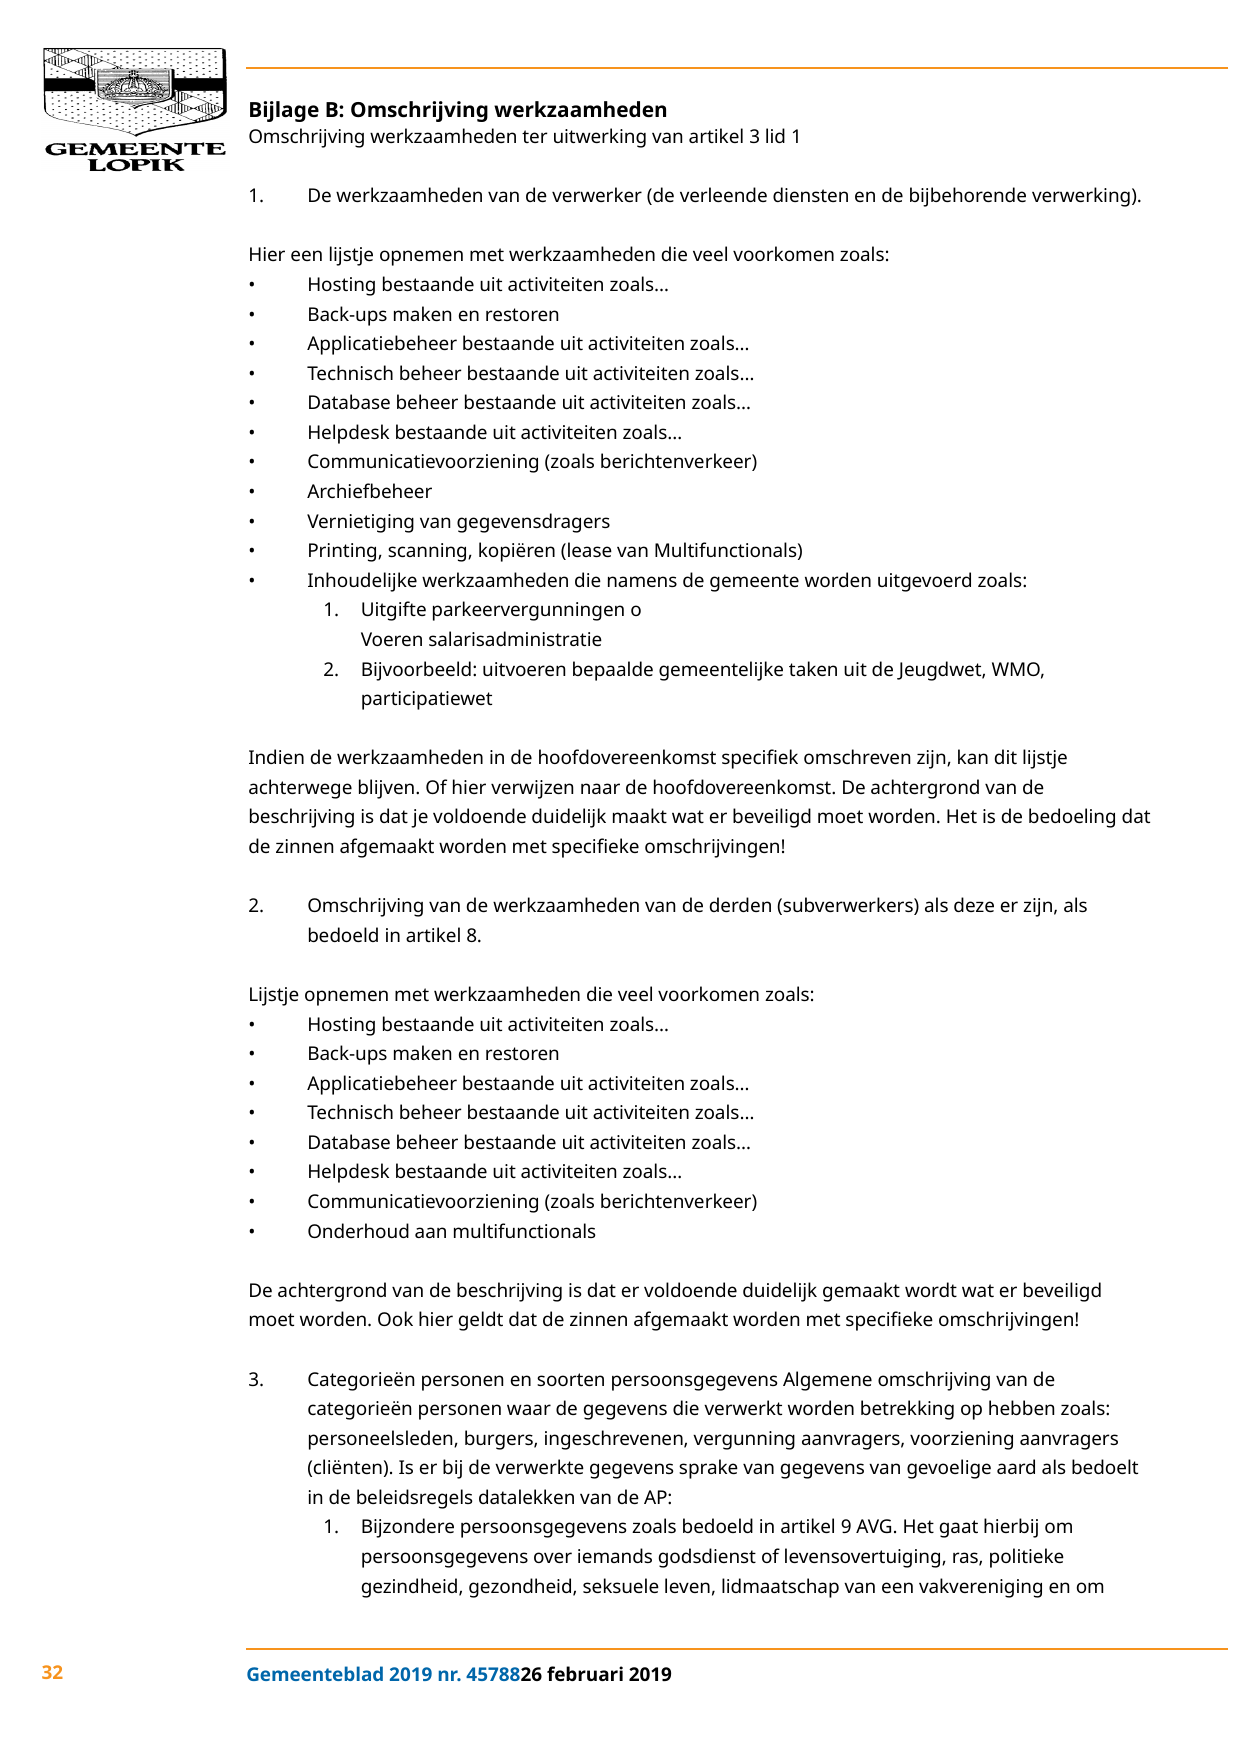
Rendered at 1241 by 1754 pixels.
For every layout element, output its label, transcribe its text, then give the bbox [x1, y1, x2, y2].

list Onderhoud aan multifunctionals [248, 1218, 1152, 1244]
list Helpdesk bestaande uit activiteiten zoals… [248, 419, 1152, 445]
list Back-ups maken en restoren [248, 301, 1152, 327]
list Voeren salarisadministratie [323, 626, 1152, 652]
list Communicatievoorziening (zoals berichtenverkeer) [248, 449, 1152, 474]
list Technisch beheer bestaande uit activiteiten zoals… [248, 1099, 1152, 1125]
list Archiefbeheer [248, 478, 1152, 504]
list Communicatievoorziening (zoals berichtenverkeer) [248, 1188, 1152, 1214]
text Bijlage B: Omschrijving werkzaamheden [248, 95, 1152, 123]
list Uitgifte parkeervergunningen o [323, 597, 1152, 622]
list Inhoudelijke werkzaamheden die namens de gemeente worden uitgevoerd zoals: [248, 567, 1152, 593]
list Applicatiebeheer bestaande uit activiteiten zoals… [248, 330, 1152, 356]
text Hier een lijstje opnemen met werkzaamheden die veel voorkomen zoals: [248, 242, 1152, 267]
list Omschrijving van de werkzaamheden van de derden (subverwerkers) als deze er zijn, als bedoeld in artikel 8. [248, 892, 1152, 948]
text De achtergrond van de beschrijving is dat er voldoende duidelijk gemaakt wordt wat er beveiligd moet worden. Ook hier geldt dat de zinnen afgemaakt worden met specifieke omschrijvingen! [248, 1277, 1152, 1332]
list Hosting bestaande uit activiteiten zoals… [248, 1011, 1152, 1037]
list Technisch beheer bestaande uit activiteiten zoals… [248, 360, 1152, 386]
picture [41, 47, 231, 172]
list Hosting bestaande uit activiteiten zoals… [248, 271, 1152, 297]
list Back-ups maken en restoren [248, 1040, 1152, 1066]
text Lijstje opnemen met werkzaamheden die veel voorkomen zoals: [248, 981, 1152, 1007]
list Database beheer bestaande uit activiteiten zoals… [248, 389, 1152, 415]
text Omschrijving werkzaamheden ter uitwerking van artikel 3 lid 1 [248, 123, 1152, 149]
list Helpdesk bestaande uit activiteiten zoals… [248, 1159, 1152, 1184]
list Categorieën personen en soorten persoonsgegevens Algemene omschrijving van de categorieën personen waar de gegevens die verwerkt worden betrekking op hebben zoals: personeelsleden, burgers, ingeschrevenen, vergunning aanvragers, voorziening aanvragers (cliënten). Is er bij de verwerkte gegevens sprake van gegevens van gevoelige aard als bedoelt in de beleidsregels datalekken van de AP: [248, 1366, 1152, 1510]
text Indien de werkzaamheden in de hoofdovereenkomst specifiek omschreven zijn, kan dit lijstje achterwege blijven. Of hier verwijzen naar de hoofdovereenkomst. De achtergrond van de beschrijving is dat je voldoende duidelijk maakt wat er beveiligd moet worden. Het is de bedoeling dat de zinnen afgemaakt worden met specifieke omschrijvingen! [248, 744, 1152, 859]
list De werkzaamheden van de verwerker (de verleende diensten en de bijbehorende verwerking). [248, 182, 1152, 208]
list Applicatiebeheer bestaande uit activiteiten zoals… [248, 1070, 1152, 1096]
list Vernietiging van gegevensdragers [248, 508, 1152, 534]
list Bijzondere persoonsgegevens zoals bedoeld in artikel 9 AVG. Het gaat hierbij om persoonsgegevens over iemands godsdienst of levensovertuiging, ras, politieke gezindheid, gezondheid, seksuele leven, lidmaatschap van een vakvereniging en om [323, 1514, 1152, 1599]
list Bijvoorbeeld: uitvoeren bepaalde gemeentelijke taken uit de Jeugdwet, WMO, participatiewet [323, 656, 1152, 711]
list Database beheer bestaande uit activiteiten zoals… [248, 1129, 1152, 1155]
list Printing, scanning, kopiëren (lease van Multifunctionals) [248, 537, 1152, 563]
